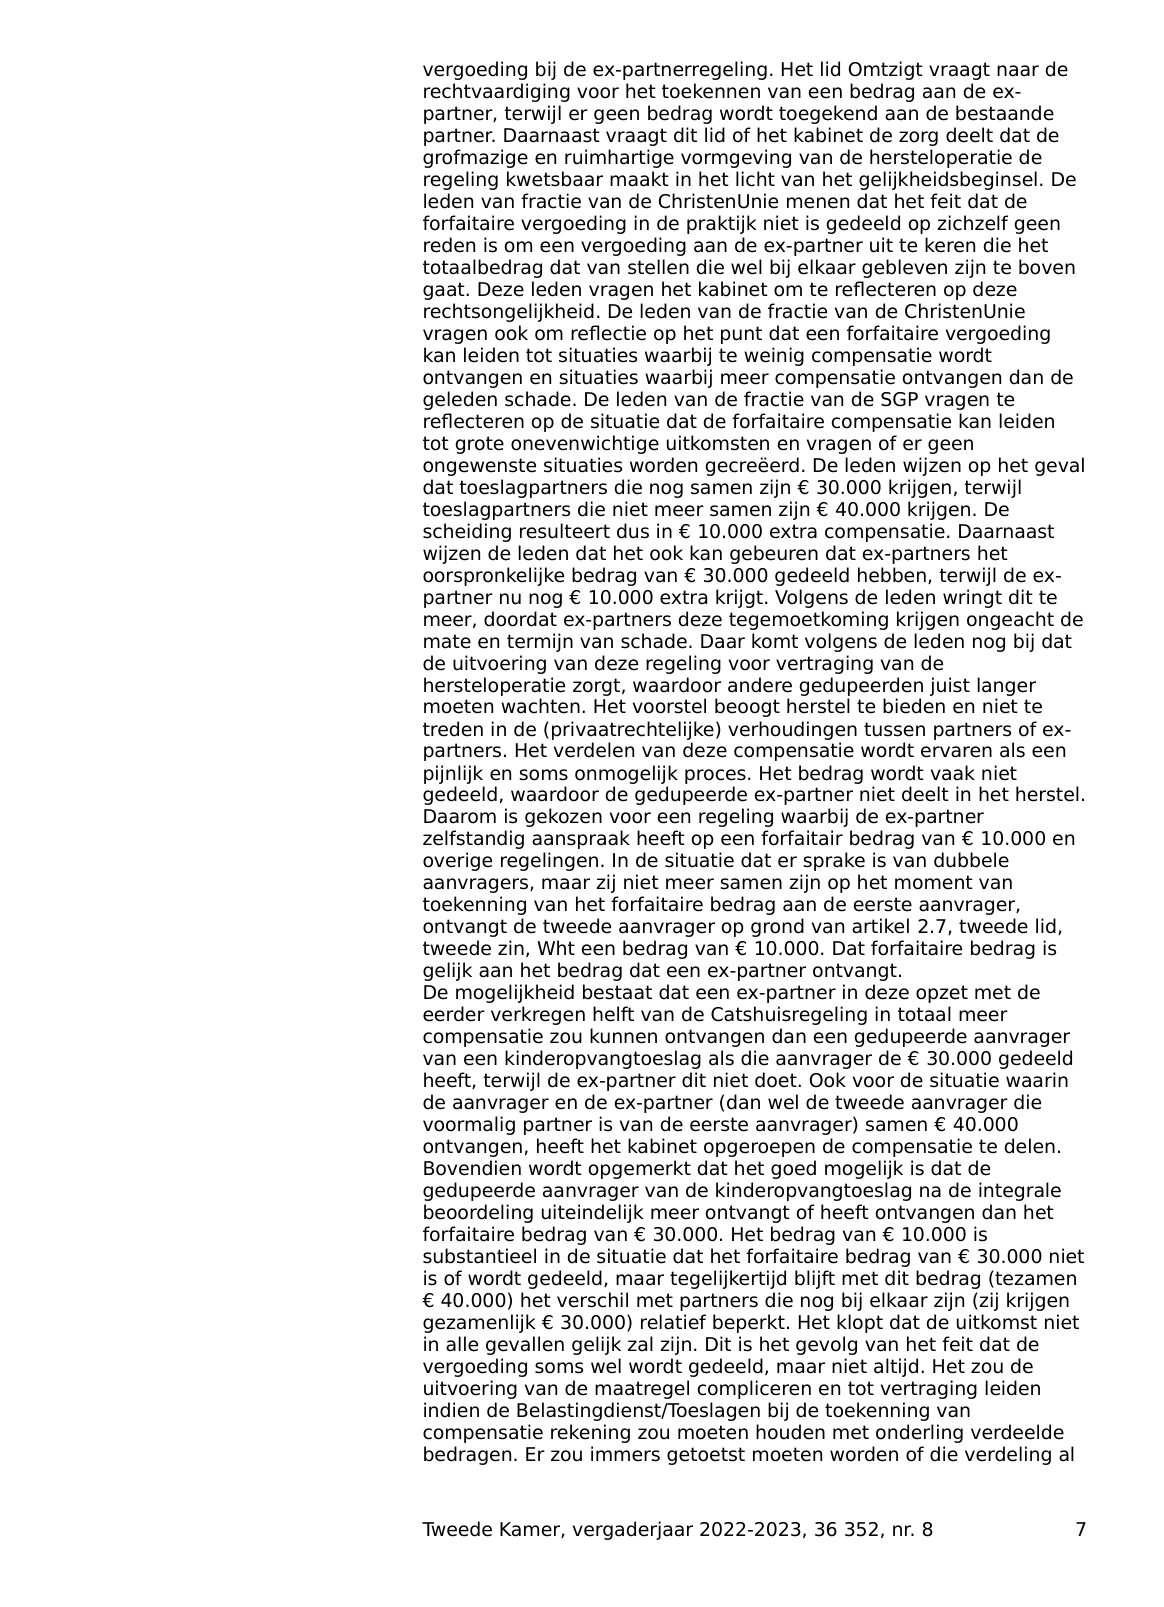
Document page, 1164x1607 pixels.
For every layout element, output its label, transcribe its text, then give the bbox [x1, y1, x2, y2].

text De mogelijkheid bestaat dat een ex-partner in deze opzet met de eerder verkregen helft van de Catshuisregeling in totaal meer compensatie zou kunnen ontvangen dan een gedupeerde aanvrager van een kinderopvangtoeslag als die aanvrager de € 30.000 gedeeld heeft, terwijl de ex-partner dit niet doet. Ook voor de situatie waarin de aanvrager en de ex-partner (dan wel de tweede aanvrager die voormalig partner is van de eerste aanvrager) samen € 40.000 ontvangen, heeft het kabinet opgeroepen de compensatie te delen. Bovendien wordt opgemerkt dat het goed mogelijk is dat de gedupeerde aanvrager van de kinderopvangtoeslag na de integrale beoordeling uiteindelijk meer ontvangt of heeft ontvangen dan het forfaitaire bedrag van € 30.000. Het bedrag van € 10.000 is substantieel in de situatie dat het forfaitaire bedrag van € 30.000 niet is of wordt gedeeld, maar tegelijkertijd blijft met dit bedrag (tezamen € 40.000) het verschil met partners die nog bij elkaar zijn (zij krijgen gezamenlijk € 30.000) relatief beperkt. Het klopt dat de uitkomst niet in alle gevallen gelijk zal zijn. Dit is het gevolg van het feit dat de vergoeding soms wel wordt gedeeld, maar niet altijd. Het zou de uitvoering van de maatregel compliceren en tot vertraging leiden indien de Belastingdienst/Toeslagen bij de toekenning van compensatie rekening zou moeten houden met onderling verdeelde bedragen. Er zou immers getoetst moeten worden of die verdeling al [422, 982, 1087, 1466]
text vergoeding bij de ex-partnerregeling. Het lid Omtzigt vraagt naar de rechtvaardiging voor het toekennen van een bedrag aan de ex-partner, terwijl er geen bedrag wordt toegekend aan de bestaande partner. Daarnaast vraagt dit lid of het kabinet de zorg deelt dat de grofmazige en ruimhartige vormgeving van de hersteloperatie de regeling kwetsbaar maakt in het licht van het gelijkheidsbeginsel. De leden van fractie van de ChristenUnie menen dat het feit dat de forfaitaire vergoeding in de praktijk niet is gedeeld op zichzelf geen reden is om een vergoeding aan de ex-partner uit te keren die het totaalbedrag dat van stellen die wel bij elkaar gebleven zijn te boven gaat. Deze leden vragen het kabinet om te reflecteren op deze rechtsongelijkheid. De leden van de fractie van de ChristenUnie vragen ook om reflectie op het punt dat een forfaitaire vergoeding kan leiden tot situaties waarbij te weinig compensatie wordt ontvangen en situaties waarbij meer compensatie ontvangen dan de geleden schade. De leden van de fractie van de SGP vragen te reflecteren op de situatie dat de forfaitaire compensatie kan leiden tot grote onevenwichtige uitkomsten en vragen of er geen ongewenste situaties worden gecreëerd. De leden wijzen op het geval dat toeslagpartners die nog samen zijn € 30.000 krijgen, terwijl toeslagpartners die niet meer samen zijn € 40.000 krijgen. De scheiding resulteert dus in € 10.000 extra compensatie. Daarnaast wijzen de leden dat het ook kan gebeuren dat ex-partners het oorspronkelijke bedrag van € 30.000 gedeeld hebben, terwijl de ex-partner nu nog € 10.000 extra krijgt. Volgens de leden wringt dit te meer, doordat ex-partners deze tegemoetkoming krijgen ongeacht de mate en termijn van schade. Daar komt volgens de leden nog bij dat de uitvoering van deze regeling voor vertraging van de hersteloperatie zorgt, waardoor andere gedupeerden juist langer moeten wachten. Het voorstel beoogt herstel te bieden en niet te treden in de (privaatrechtelijke) verhoudingen tussen partners of ex-partners. Het verdelen van deze compensatie wordt ervaren als een pijnlijk en soms onmogelijk proces. Het bedrag wordt vaak niet gedeeld, waardoor de gedupeerde ex-partner niet deelt in het herstel. Daarom is gekozen voor een regeling waarbij de ex-partner zelfstandig aanspraak heeft op een forfaitair bedrag van € 10.000 en overige regelingen. In de situatie dat er sprake is van dubbele aanvragers, maar zij niet meer samen zijn op het moment van toekenning van het forfaitaire bedrag aan de eerste aanvrager, ontvangt de tweede aanvrager op grond van artikel 2.7, tweede lid, tweede zin, Wht een bedrag van € 10.000. Dat forfaitaire bedrag is gelijk aan het bedrag dat een ex-partner ontvangt. [422, 59, 1087, 982]
